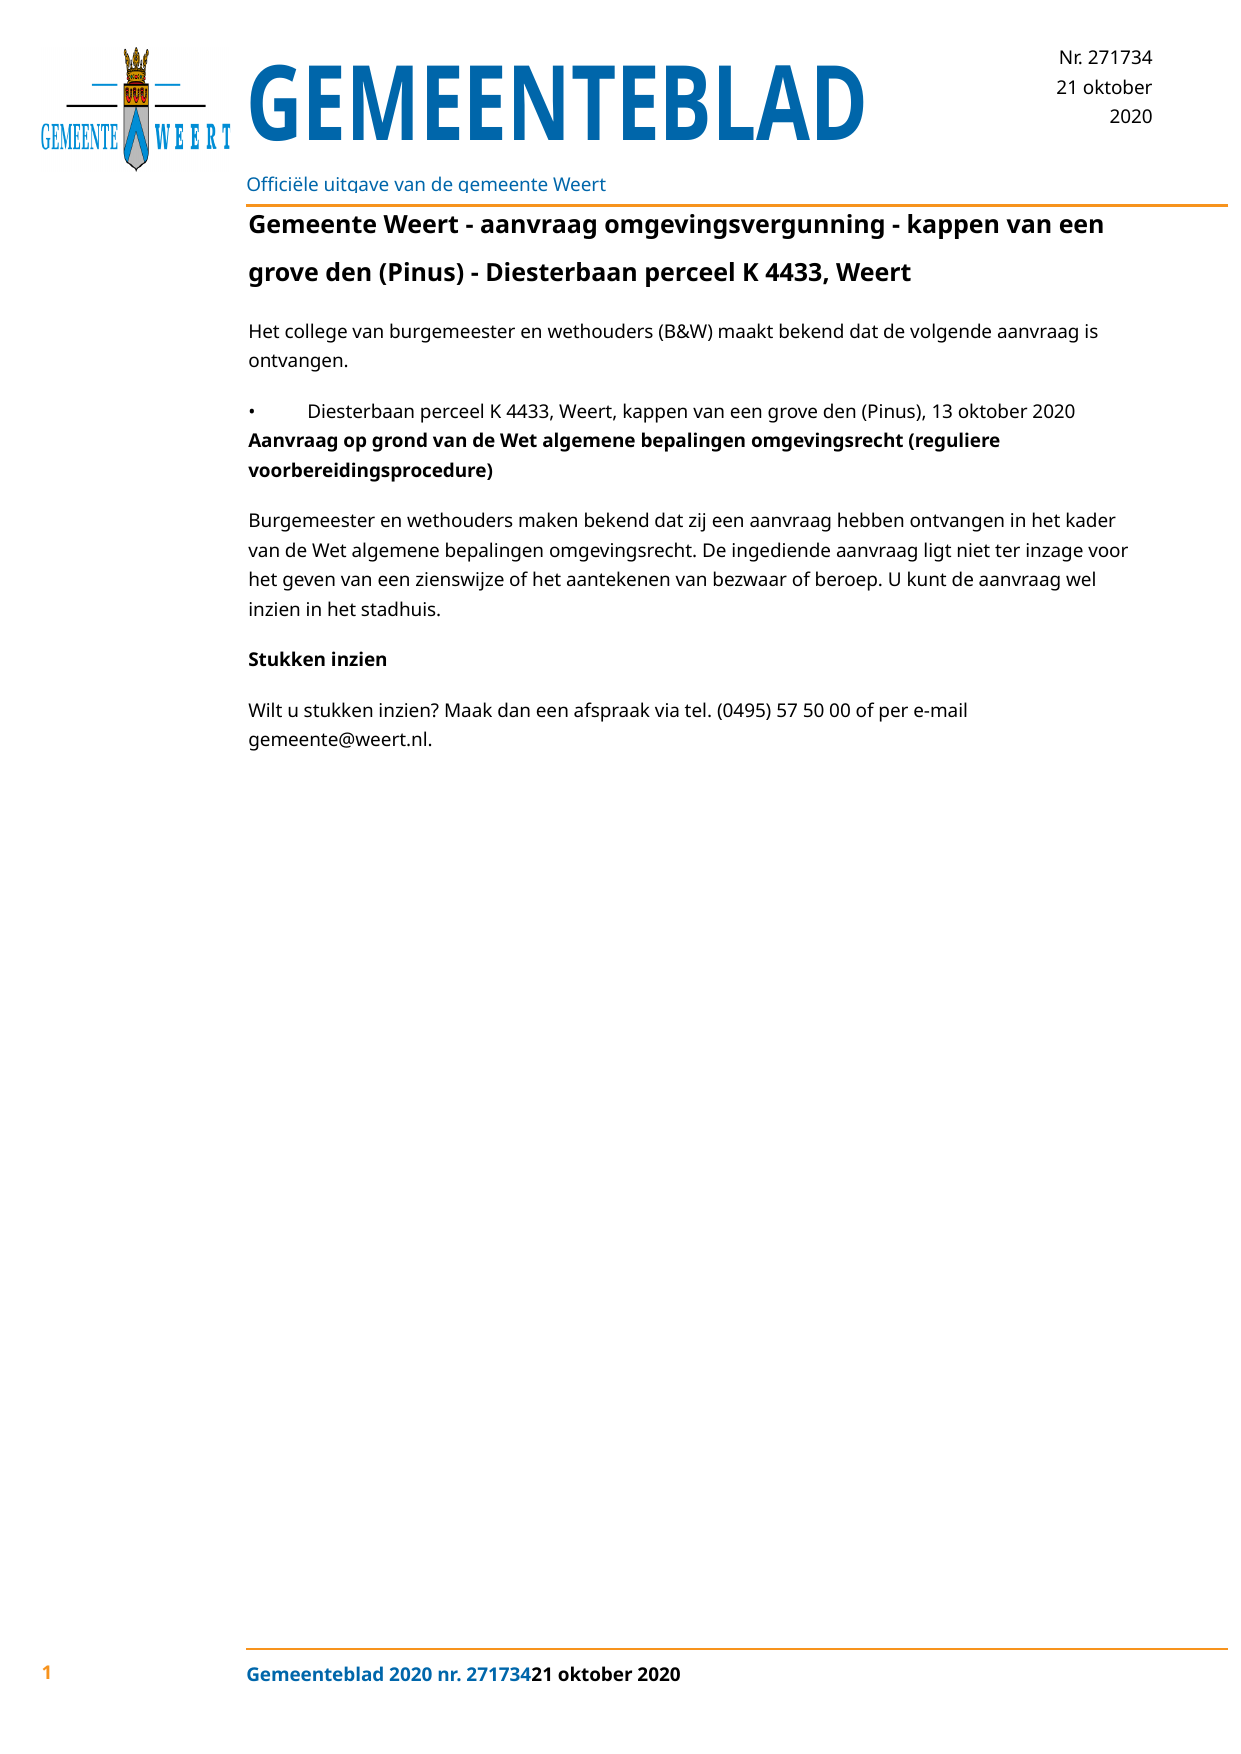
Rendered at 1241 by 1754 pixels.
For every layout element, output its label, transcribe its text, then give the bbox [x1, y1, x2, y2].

text Aanvraag op grond van de Wet algemene bepalingen omgevingsrecht (reguliere voorbereidingsprocedure) [248, 427, 1152, 483]
picture [41, 47, 231, 172]
text Stukken inzien [248, 647, 1152, 672]
text Het college van burgemeester en wethouders (B&W) maakt bekend dat de volgende aanvraag is ontvangen. [248, 318, 1152, 373]
text Wilt u stukken inzien? Maak dan een afspraak via tel. (0495) 57 50 00 of per e-mail gemeente@weert.nl. [248, 697, 1152, 752]
text Gemeente Weert - aanvraag omgevingsvergunning - kappen van een grove den (Pinus) - Diesterbaan perceel K 4433, Weert [248, 207, 1152, 288]
list Diesterbaan perceel K 4433, Weert, kappen van een grove den (Pinus), 13 oktober 2020 [248, 398, 1152, 424]
text Burgemeester en wethouders maken bekend dat zij een aanvraag hebben ontvangen in het kader van de Wet algemene bepalingen omgevingsrecht. De ingediende aanvraag ligt niet ter inzage voor het geven van een zienswijze of het aantekenen van bezwaar of beroep. U kunt de aanvraag wel inzien in het stadhuis. [248, 507, 1152, 622]
